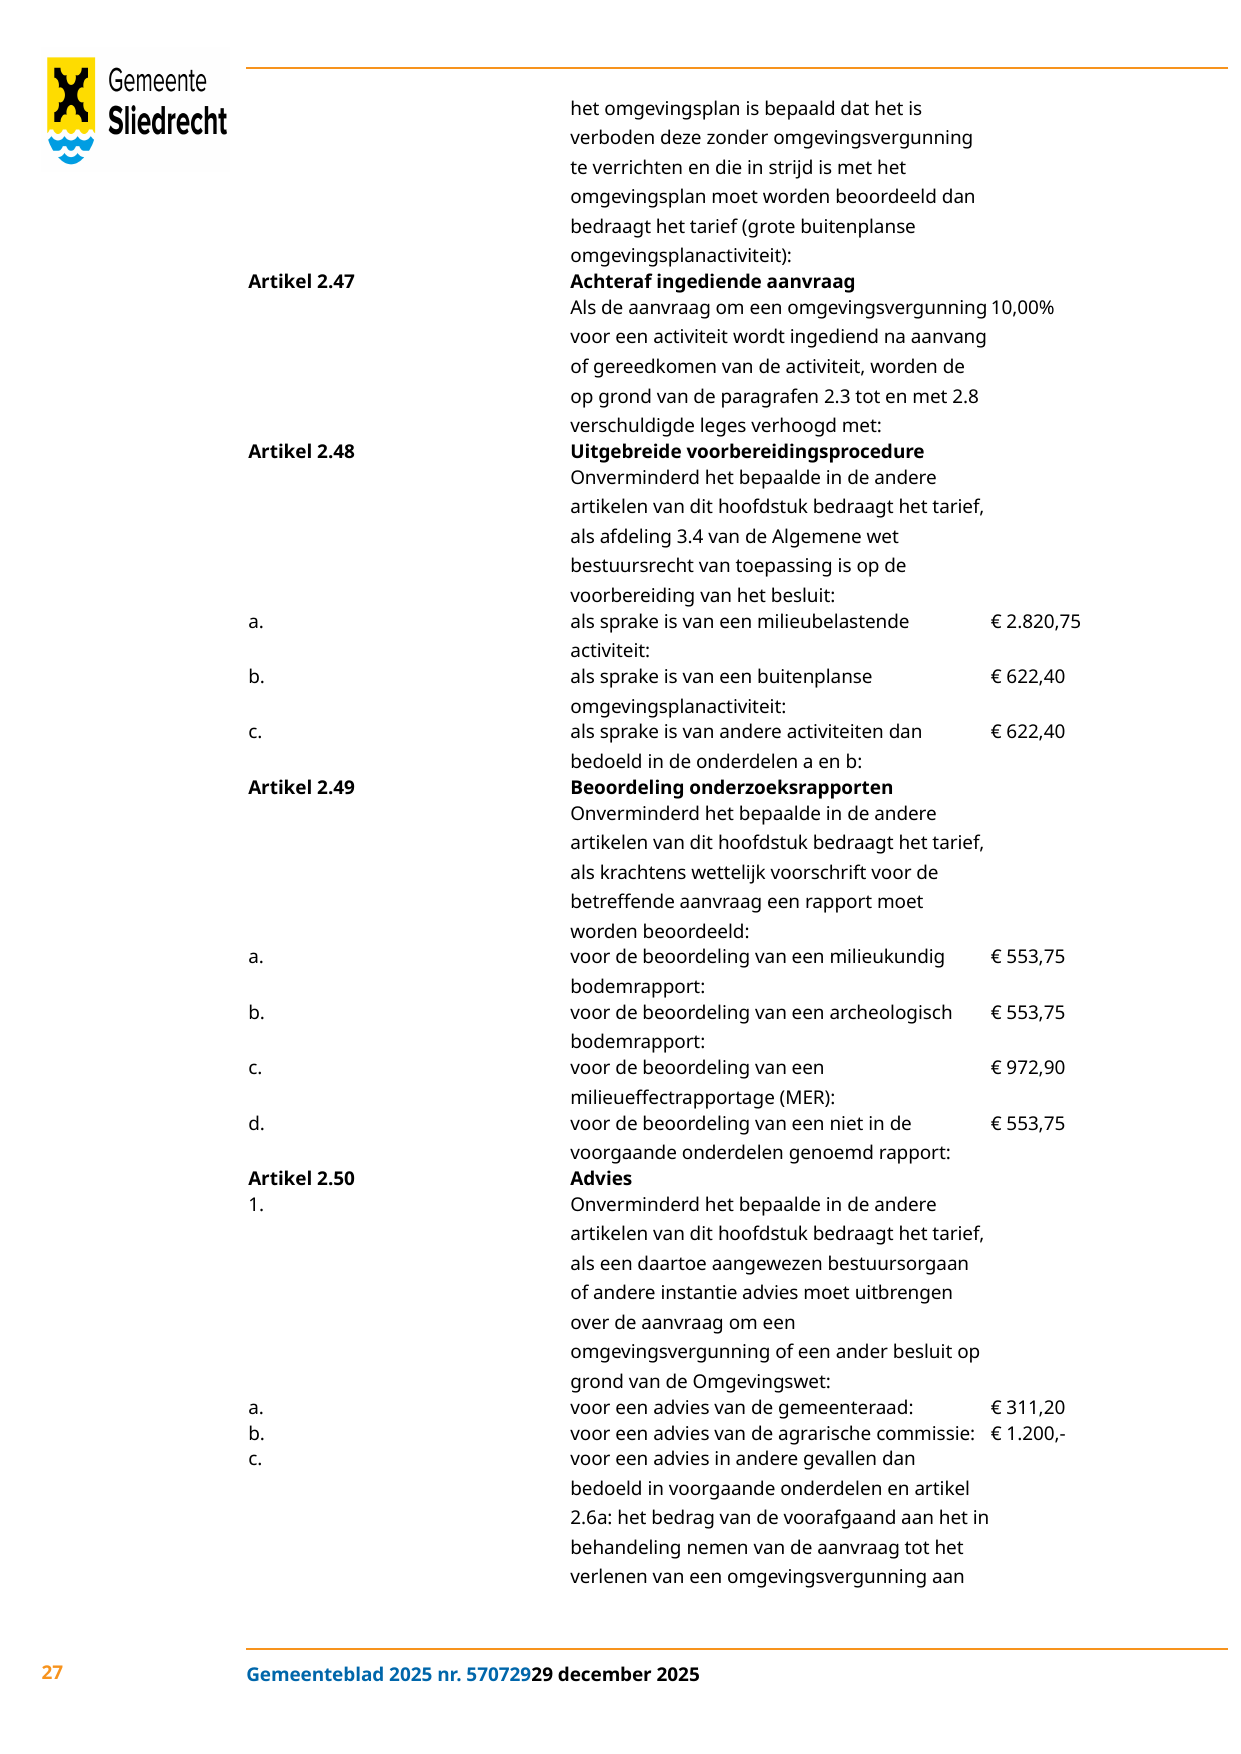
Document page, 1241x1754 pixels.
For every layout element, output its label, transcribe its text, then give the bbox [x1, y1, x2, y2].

table_cell voor de beoordeling van een milieukundig bodemrapport: [570, 944, 991, 999]
table_cell [991, 438, 1152, 464]
table_cell b. [248, 1420, 570, 1445]
table_cell [991, 1445, 1152, 1589]
table_cell Onverminderd het bepaalde in de andere artikelen van dit hoofdstuk bedraagt het tarief, als krachtens wettelijk voorschrift voor de betreffende aanvraag een rapport moet worden beoordeeld: [570, 800, 991, 944]
table_cell [248, 464, 570, 608]
table_cell [991, 800, 1152, 944]
table_cell € 553,75 [991, 999, 1152, 1054]
table_cell € 553,75 [991, 944, 1152, 999]
table_cell d. [248, 1110, 570, 1165]
table_cell 10,00% [991, 294, 1152, 438]
table_cell [991, 464, 1152, 608]
table_cell als sprake is van andere activiteiten dan bedoeld in de onderdelen a en b: [570, 719, 991, 774]
table_cell Onverminderd het bepaalde in de andere artikelen van dit hoofdstuk bedraagt het tarief, als een daartoe aangewezen bestuursorgaan of andere instantie advies moet uitbrengen over de aanvraag om een omgevingsvergunning of een ander besluit op grond van de Omgevingswet: [570, 1191, 991, 1394]
table_cell Als de aanvraag om een omgevingsvergunning voor een activiteit wordt ingediend na aanvang of gereedkomen van de activiteit, worden de op grond van de paragrafen 2.3 tot en met 2.8 verschuldigde leges verhoogd met: [570, 294, 991, 438]
table_cell voor de beoordeling van een archeologisch bodemrapport: [570, 999, 991, 1054]
table_cell voor een advies van de gemeenteraad: [570, 1394, 991, 1420]
table_cell Artikel 2.50 [248, 1165, 570, 1191]
table_cell het omgevingsplan is bepaald dat het is verboden deze zonder omgevingsvergunning te verrichten en die in strijd is met het omgevingsplan moet worden beoordeeld dan bedraagt het tarief (grote buitenplanse omgevingsplanactiviteit): [570, 95, 991, 268]
table_cell 1. [248, 1191, 570, 1394]
table_cell [991, 1191, 1152, 1394]
table_cell € 553,75 [991, 1110, 1152, 1165]
table_cell b. [248, 999, 570, 1054]
table_cell b. [248, 663, 570, 719]
table_cell a. [248, 1394, 570, 1420]
table_cell Achteraf ingediende aanvraag [570, 269, 991, 294]
table_cell [991, 269, 1152, 294]
table_cell a. [248, 944, 570, 999]
table_cell € 972,90 [991, 1054, 1152, 1110]
table_cell c. [248, 1445, 570, 1589]
table_cell Beoordeling onderzoeksrapporten [570, 774, 991, 800]
table_cell voor een advies van de agrarische commissie: [570, 1420, 991, 1445]
table_cell € 622,40 [991, 663, 1152, 719]
table_cell [248, 294, 570, 438]
table_cell voor een advies in andere gevallen dan bedoeld in voorgaande onderdelen en artikel 2.6a: het bedrag van de voorafgaand aan het in behandeling nemen van de aanvraag tot het verlenen van een omgevingsvergunning aan [570, 1445, 991, 1589]
picture [41, 47, 231, 172]
table_cell c. [248, 719, 570, 774]
table_cell als sprake is van een buitenplanse omgevingsplanactiviteit: [570, 663, 991, 719]
table_cell als sprake is van een milieubelastende activiteit: [570, 608, 991, 663]
table_cell [991, 1165, 1152, 1191]
table_cell Artikel 2.48 [248, 438, 570, 464]
table_cell € 311,20 [991, 1394, 1152, 1420]
table_cell Advies [570, 1165, 991, 1191]
table_cell voor de beoordeling van een niet in de voorgaande onderdelen genoemd rapport: [570, 1110, 991, 1165]
table_cell Onverminderd het bepaalde in de andere artikelen van dit hoofdstuk bedraagt het tarief, als afdeling 3.4 van de Algemene wet bestuursrecht van toepassing is op de voorbereiding van het besluit: [570, 464, 991, 608]
table_cell € 1.200,- [991, 1420, 1152, 1445]
table_cell € 2.820,75 [991, 608, 1152, 663]
table_cell [991, 774, 1152, 800]
table_cell [991, 95, 1152, 268]
table_cell Artikel 2.49 [248, 774, 570, 800]
table_cell a. [248, 608, 570, 663]
table_cell € 622,40 [991, 719, 1152, 774]
table_cell [248, 800, 570, 944]
table_cell voor de beoordeling van een milieueffectrapportage (MER): [570, 1054, 991, 1110]
table_cell [248, 95, 570, 268]
table_cell c. [248, 1054, 570, 1110]
table_cell Artikel 2.47 [248, 269, 570, 294]
table_cell Uitgebreide voorbereidingsprocedure [570, 438, 991, 464]
